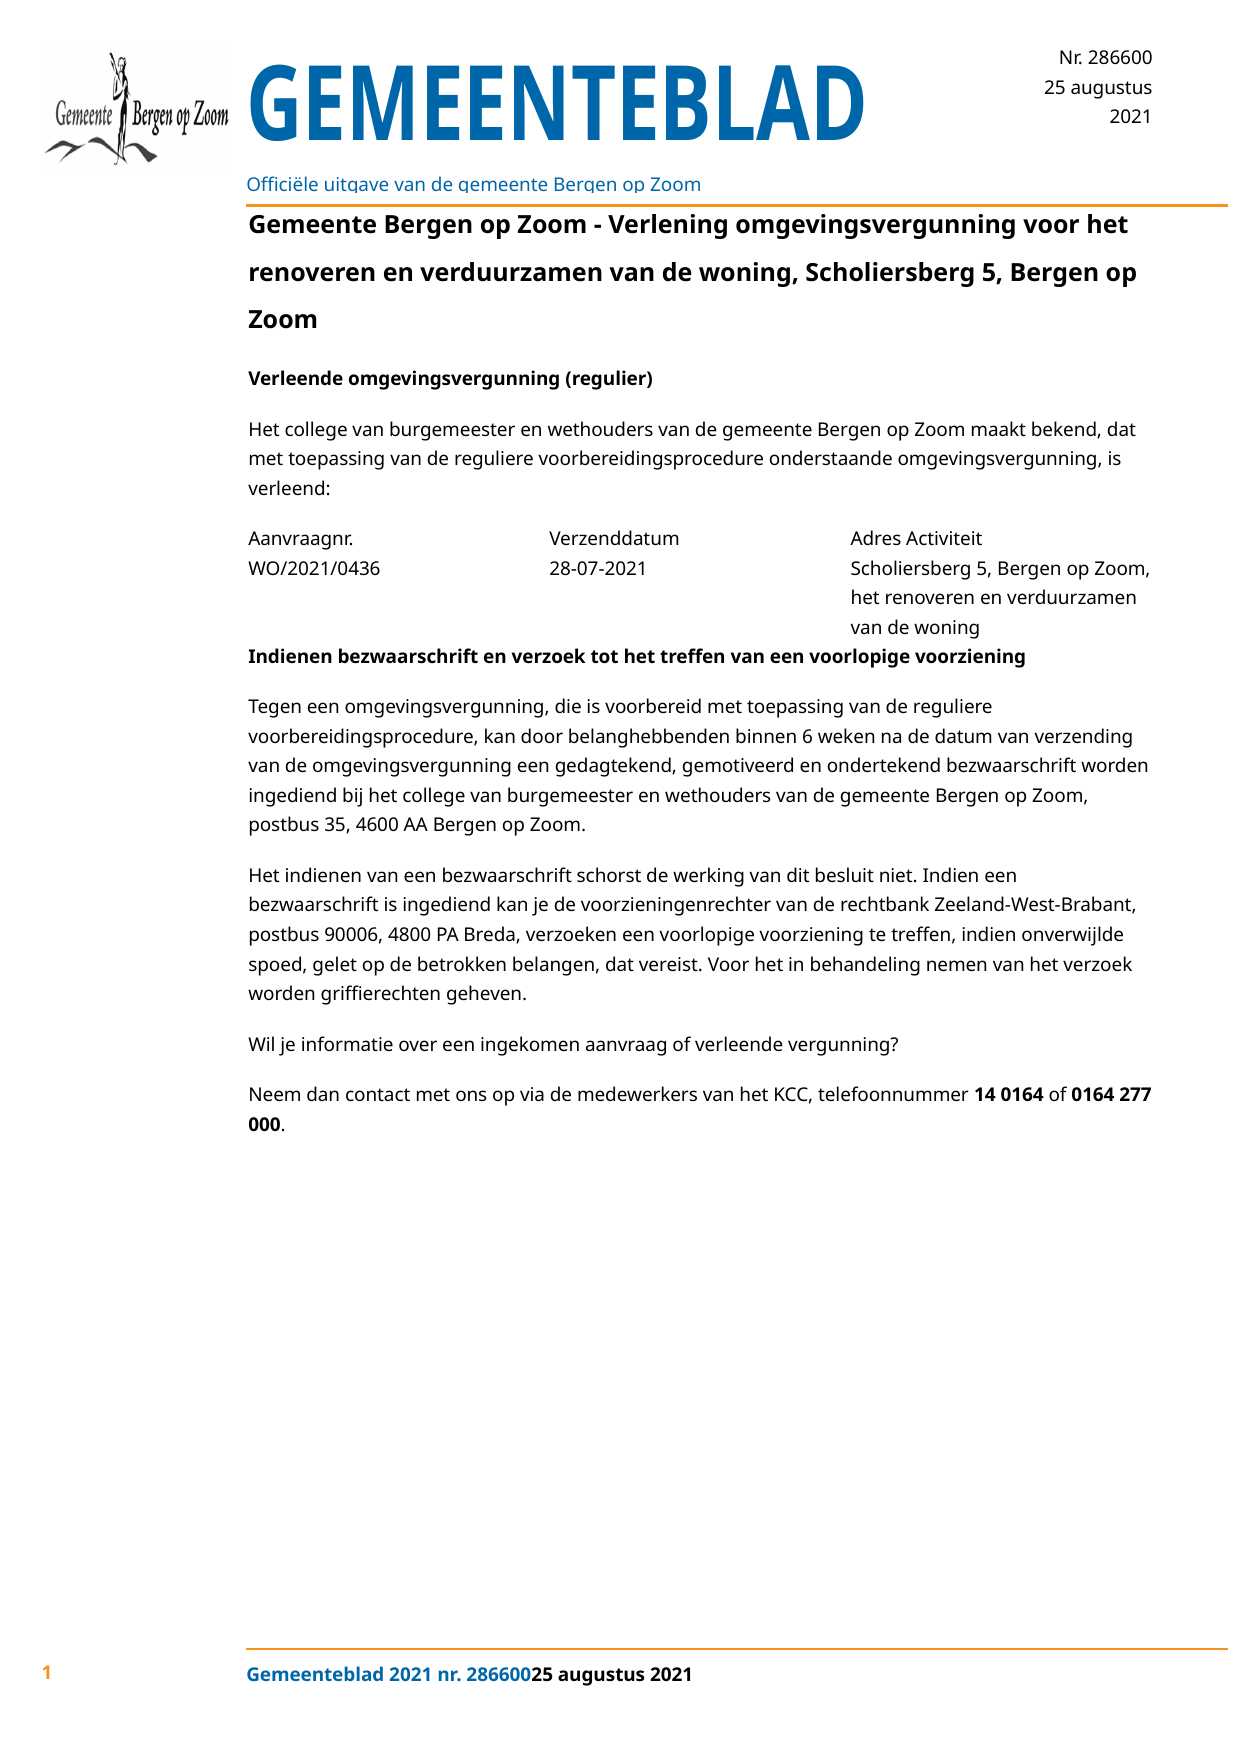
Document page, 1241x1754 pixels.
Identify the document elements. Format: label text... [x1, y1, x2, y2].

text Neem dan contact met ons op via de medewerkers van het KCC, telefoonnummer 14 0164 of 0164 277 000. [248, 1081, 1152, 1136]
picture [41, 47, 231, 172]
table_header Verzenddatum [549, 526, 850, 551]
text Gemeente Bergen op Zoom - Verlening omgevingsvergunning voor het renoveren en verduurzamen van de woning, Scholiersberg 5, Bergen op Zoom [248, 207, 1152, 336]
text Het indienen van een bezwaarschrift schorst de werking van dit besluit niet. Indien een bezwaarschrift is ingediend kan je de voorzieningenrechter van de rechtbank Zeeland-West-Brabant, postbus 90006, 4800 PA Breda, verzoeken een voorlopige voorziening te treffen, indien onverwijlde spoed, gelet op de betrokken belangen, dat vereist. Voor het in behandeling nemen van het verzoek worden griffierechten geheven. [248, 862, 1152, 1006]
text Wil je informatie over een ingekomen aanvraag of verleende vergunning? [248, 1031, 1152, 1056]
table_header Aanvraagnr. [248, 526, 549, 551]
table_header 28-07-2021 [549, 555, 850, 639]
text Het college van burgemeester en wethouders van de gemeente Bergen op Zoom maakt bekend, dat met toepassing van de reguliere voorbereidingsprocedure onderstaande omgevingsvergunning, is verleend: [248, 416, 1152, 501]
text Tegen een omgevingsvergunning, die is voorbereid met toepassing van de reguliere voorbereidingsprocedure, kan door belanghebbenden binnen 6 weken na de datum van verzending van de omgevingsvergunning een gedagtekend, gemotiveerd en ondertekend bezwaarschrift worden ingediend bij het college van burgemeester en wethouders van de gemeente Bergen op Zoom, postbus 35, 4600 AA Bergen op Zoom. [248, 693, 1152, 837]
table_header WO/2021/0436 [248, 555, 549, 639]
text Verleende omgevingsvergunning (regulier) [248, 366, 1152, 391]
text Indienen bezwaarschrift en verzoek tot het treffen van een voorlopige voorziening [248, 643, 1152, 668]
table_header Scholiersberg 5, Bergen op Zoom, het renoveren en verduurzamen van de woning [850, 555, 1152, 639]
table_header Adres Activiteit [850, 526, 1152, 551]
